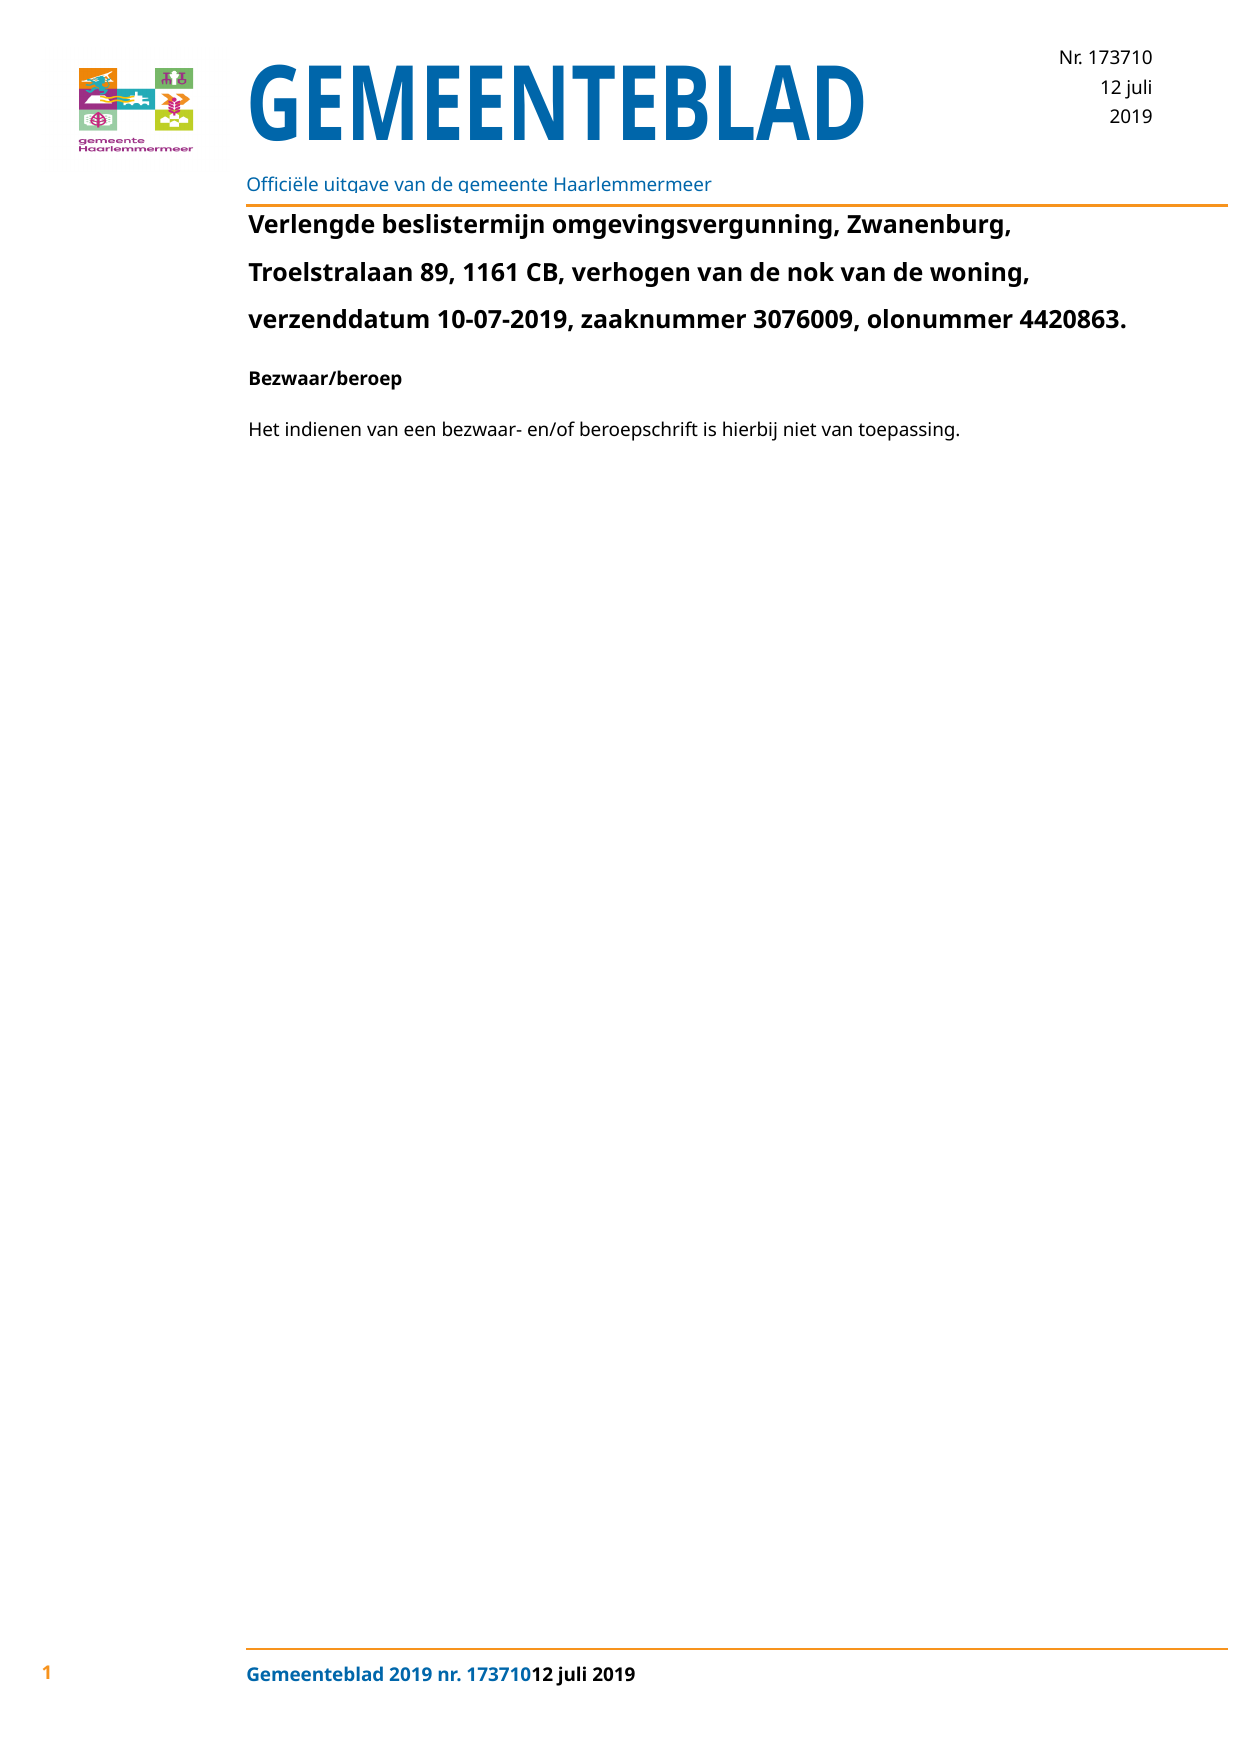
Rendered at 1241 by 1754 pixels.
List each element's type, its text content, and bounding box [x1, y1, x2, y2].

text Verlengde beslistermijn omgevingsvergunning, Zwanenburg, Troelstralaan 89, 1161 CB, verhogen van de nok van de woning, verzenddatum 10-07-2019, zaaknummer 3076009, olonummer 4420863. [248, 207, 1152, 336]
text Bezwaar/beroep [248, 366, 1152, 391]
text Het indienen van een bezwaar- en/of beroepschrift is hierbij niet van toepassing. [248, 416, 1152, 442]
picture [41, 47, 231, 172]
